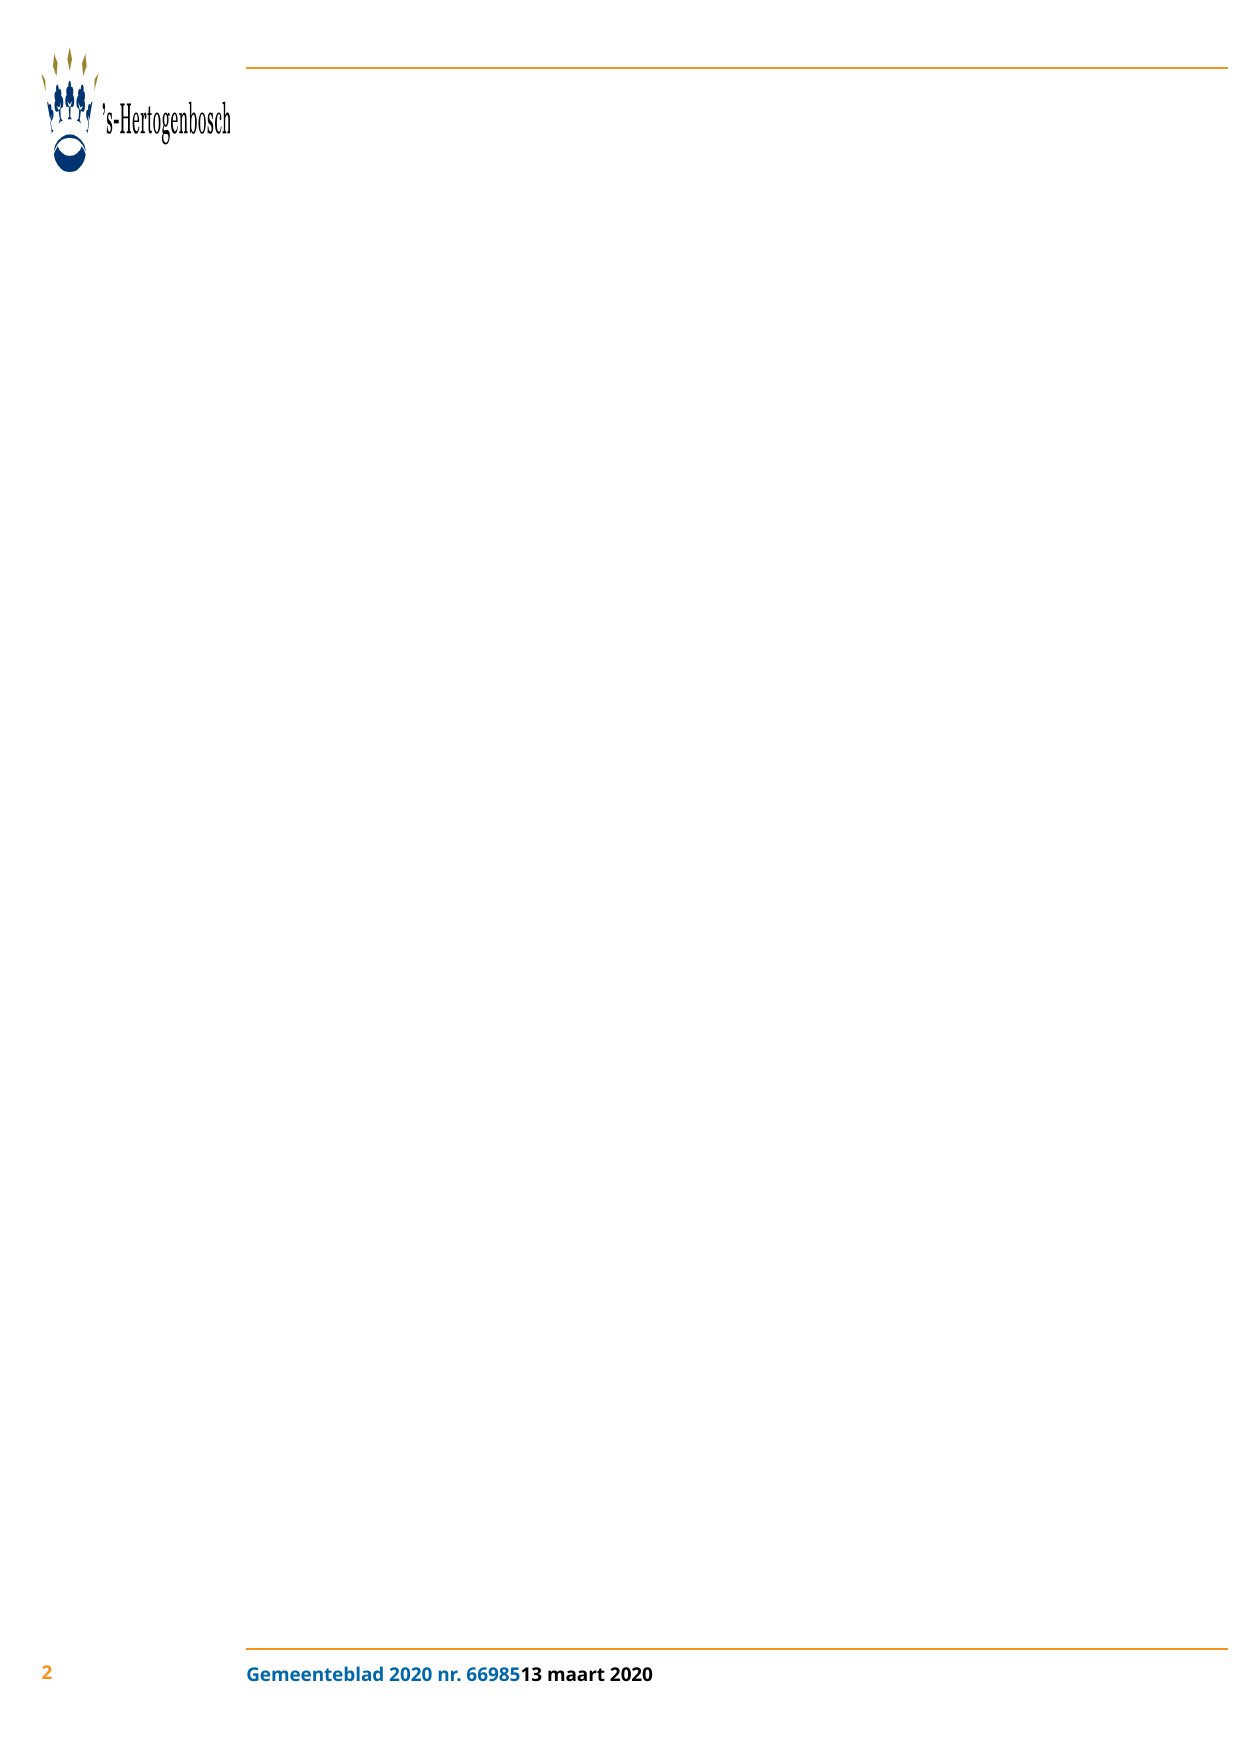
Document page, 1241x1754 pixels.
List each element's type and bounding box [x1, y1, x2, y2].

picture [41, 47, 231, 172]
